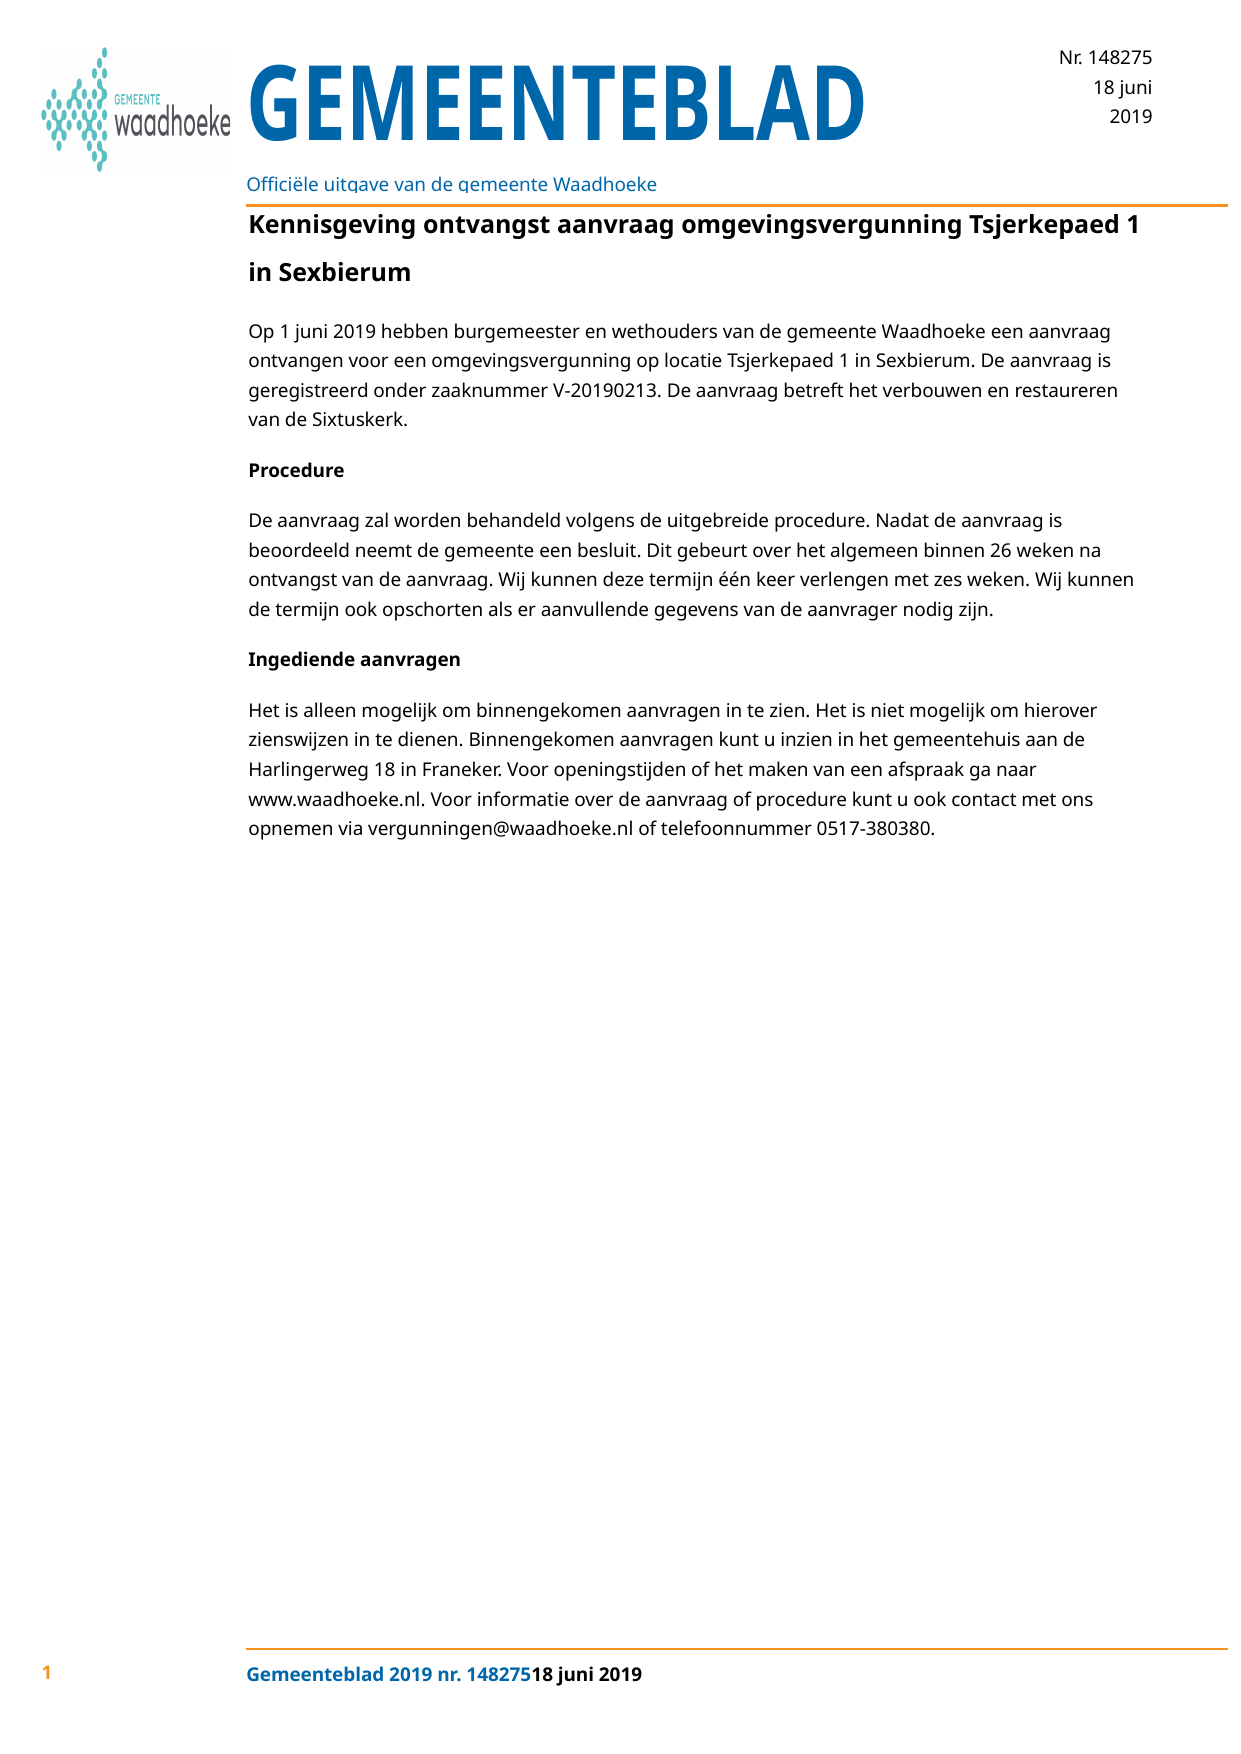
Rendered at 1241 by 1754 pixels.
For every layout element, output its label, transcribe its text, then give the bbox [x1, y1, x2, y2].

text Het is alleen mogelijk om binnengekomen aanvragen in te zien. Het is niet mogelijk om hierover zienswijzen in te dienen. Binnengekomen aanvragen kunt u inzien in het gemeentehuis aan de Harlingerweg 18 in Franeker. Voor openingstijden of het maken van een afspraak ga naar www.waadhoeke.nl. Voor informatie over de aanvraag of procedure kunt u ook contact met ons opnemen via vergunningen@waadhoeke.nl of telefoonnummer 0517-380380. [248, 697, 1152, 841]
picture [41, 47, 231, 172]
text Kennisgeving ontvangst aanvraag omgevingsvergunning Tsjerkepaed 1 in Sexbierum [248, 207, 1152, 288]
text De aanvraag zal worden behandeld volgens de uitgebreide procedure. Nadat de aanvraag is beoordeeld neemt de gemeente een besluit. Dit gebeurt over het algemeen binnen 26 weken na ontvangst van de aanvraag. Wij kunnen deze termijn één keer verlengen met zes weken. Wij kunnen de termijn ook opschorten als er aanvullende gegevens van de aanvrager nodig zijn. [248, 507, 1152, 622]
text Procedure [248, 457, 1152, 483]
text Op 1 juni 2019 hebben burgemeester en wethouders van de gemeente Waadhoeke een aanvraag ontvangen voor een omgevingsvergunning op locatie Tsjerkepaed 1 in Sexbierum. De aanvraag is geregistreerd onder zaaknummer V-20190213. De aanvraag betreft het verbouwen en restaureren van de Sixtuskerk. [248, 318, 1152, 432]
text Ingediende aanvragen [248, 647, 1152, 672]
